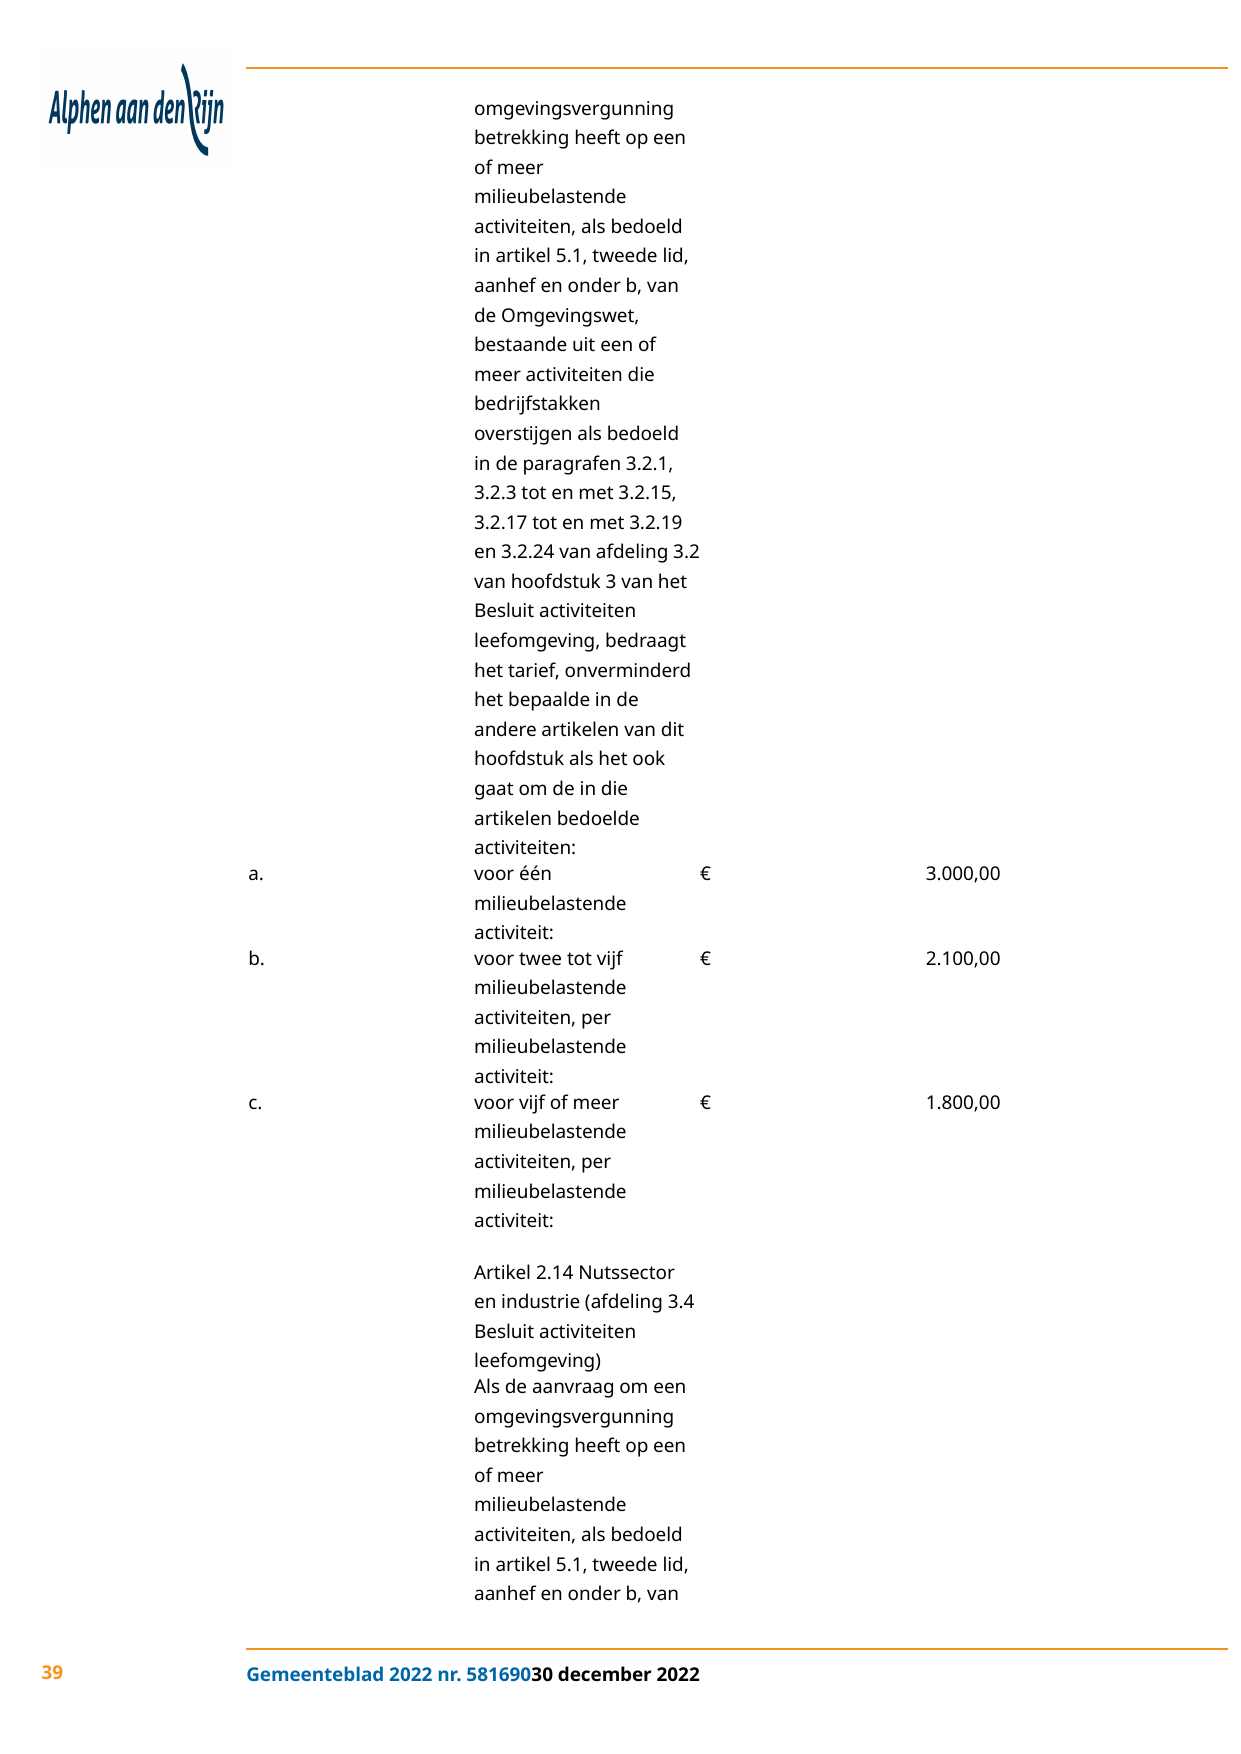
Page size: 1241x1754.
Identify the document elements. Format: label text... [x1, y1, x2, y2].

picture [41, 47, 231, 172]
table_cell [926, 1233, 1152, 1259]
table_cell € [700, 1089, 926, 1233]
table_cell voor vijf of meer milieubelastende activiteiten, per milieubelastende activiteit: [474, 1089, 700, 1233]
table_cell [248, 1373, 474, 1606]
table_cell b. [248, 945, 474, 1089]
table_cell 3.000,00 [926, 860, 1152, 945]
table_cell [926, 1373, 1152, 1606]
table_cell 1.800,00 [926, 1089, 1152, 1233]
table_cell [248, 1233, 474, 1259]
table_cell voor één milieubelastende activiteit: [474, 860, 700, 945]
table_cell [926, 1259, 1152, 1373]
table_cell [700, 1233, 926, 1259]
table_cell a. [248, 860, 474, 945]
table_cell [700, 1259, 926, 1373]
table_cell € [700, 860, 926, 945]
table_cell [700, 95, 926, 860]
table_cell omgevingsvergunning betrekking heeft op een of meer milieubelastende activiteiten, als bedoeld in artikel 5.1, tweede lid, aanhef en onder b, van de Omgevingswet, bestaande uit een of meer activiteiten die bedrijfstakken overstijgen als bedoeld in de paragrafen 3.2.1, 3.2.3 tot en met 3.2.15, 3.2.17 tot en met 3.2.19 en 3.2.24 van afdeling 3.2 van hoofdstuk 3 van het Besluit activiteiten leefomgeving, bedraagt het tarief, onverminderd het bepaalde in de andere artikelen van dit hoofdstuk als het ook gaat om de in die artikelen bedoelde activiteiten: [474, 95, 700, 860]
table_cell Artikel 2.14 Nutssector en industrie (afdeling 3.4 Besluit activiteiten leefomgeving) [474, 1259, 700, 1373]
table_cell c. [248, 1089, 474, 1233]
table_cell voor twee tot vijf milieubelastende activiteiten, per milieubelastende activiteit: [474, 945, 700, 1089]
table_cell € [700, 945, 926, 1089]
table_cell [700, 1373, 926, 1606]
table_cell Als de aanvraag om een omgevingsvergunning betrekking heeft op een of meer milieubelastende activiteiten, als bedoeld in artikel 5.1, tweede lid, aanhef en onder b, van [474, 1373, 700, 1606]
table_cell 2.100,00 [926, 945, 1152, 1089]
table_cell [474, 1233, 700, 1259]
table_cell [248, 1259, 474, 1373]
table_cell [926, 95, 1152, 860]
table_cell [248, 95, 474, 860]
